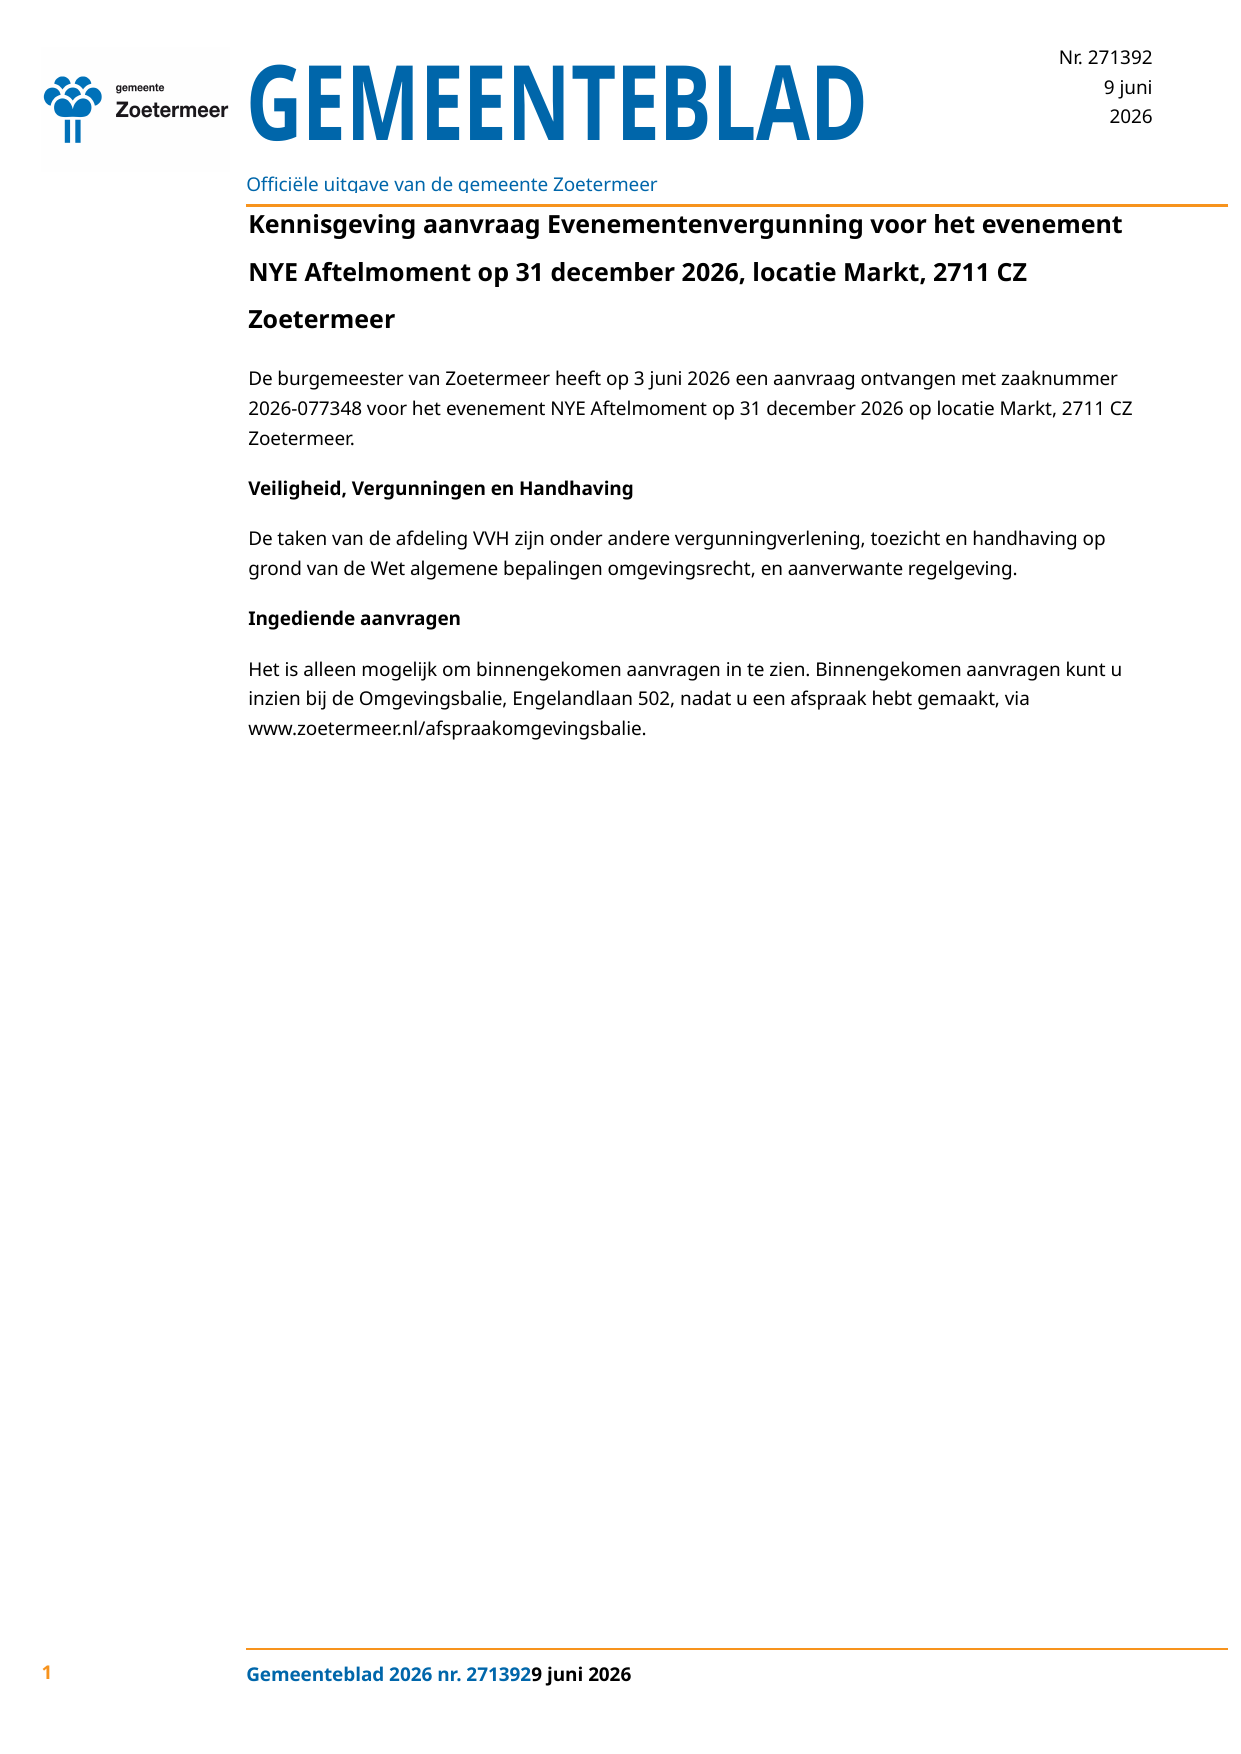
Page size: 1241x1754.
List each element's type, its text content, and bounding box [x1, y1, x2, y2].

text Het is alleen mogelijk om binnengekomen aanvragen in te zien. Binnengekomen aanvragen kunt u inzien bij de Omgevingsbalie, Engelandlaan 502, nadat u een afspraak hebt gemaakt, via www.zoetermeer.nl/afspraakomgevingsbalie. [248, 656, 1152, 741]
text De taken van de afdeling VVH zijn onder andere vergunningverlening, toezicht en handhaving op grond van de Wet algemene bepalingen omgevingsrecht, en aanverwante regelgeving. [248, 526, 1152, 581]
text Veiligheid, Vergunningen en Handhaving [248, 475, 1152, 501]
picture [41, 47, 231, 172]
text Ingediende aanvragen [248, 606, 1152, 631]
text De burgemeester van Zoetermeer heeft op 3 juni 2026 een aanvraag ontvangen met zaaknummer 2026-077348 voor het evenement NYE Aftelmoment op 31 december 2026 op locatie Markt, 2711 CZ Zoetermeer. [248, 366, 1152, 450]
text Kennisgeving aanvraag Evenementenvergunning voor het evenement NYE Aftelmoment op 31 december 2026, locatie Markt, 2711 CZ Zoetermeer [248, 207, 1152, 336]
